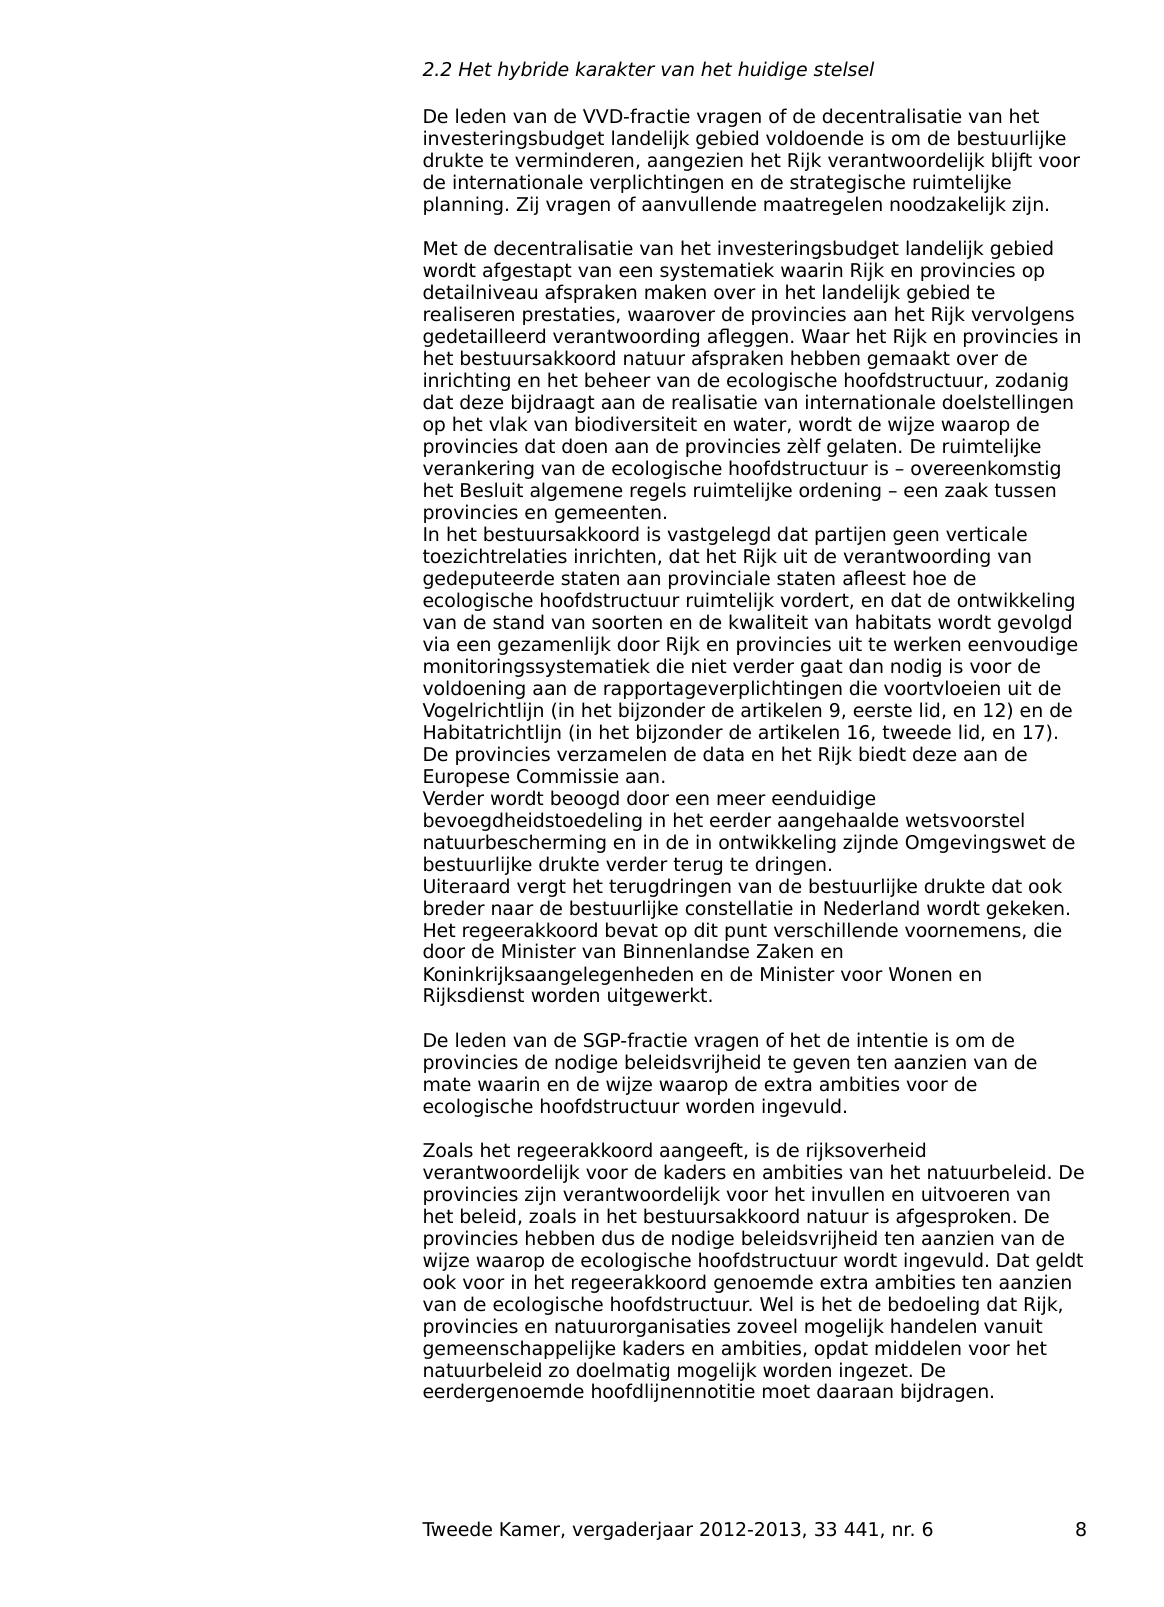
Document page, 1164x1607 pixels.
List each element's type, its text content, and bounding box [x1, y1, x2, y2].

subtitle 2.2 Het hybride karakter van het huidige stelsel [422, 59, 1087, 81]
text In het bestuursakkoord is vastgelegd dat partijen geen verticale toezichtrelaties inrichten, dat het Rijk uit de verantwoording van gedeputeerde staten aan provinciale staten afleest hoe de ecologische hoofdstructuur ruimtelijk vordert, en dat de ontwikkeling van de stand van soorten en de kwaliteit van habitats wordt gevolgd via een gezamenlijk door Rijk en provincies uit te werken eenvoudige monitoringssystematiek die niet verder gaat dan nodig is voor de voldoening aan de rapportageverplichtingen die voortvloeien uit de Vogelrichtlijn (in het bijzonder de artikelen 9, eerste lid, en 12) en de Habitatrichtlijn (in het bijzonder de artikelen 16, tweede lid, en 17). De provincies verzamelen de data en het Rijk biedt deze aan de Europese Commissie aan. [422, 524, 1087, 788]
text De leden van de SGP-fractie vragen of het de intentie is om de provincies de nodige beleidsvrijheid te geven ten aanzien van de mate waarin en de wijze waarop de extra ambities voor de ecologische hoofdstructuur worden ingevuld. [422, 1029, 1087, 1117]
text Met de decentralisatie van het investeringsbudget landelijk gebied wordt afgestapt van een systematiek waarin Rijk en provincies op detailniveau afspraken maken over in het landelijk gebied te realiseren prestaties, waarover de provincies aan het Rijk vervolgens gedetailleerd verantwoording afleggen. Waar het Rijk en provincies in het bestuursakkoord natuur afspraken hebben gemaakt over de inrichting en het beheer van de ecologische hoofdstructuur, zodanig dat deze bijdraagt aan de realisatie van internationale doelstellingen op het vlak van biodiversiteit en water, wordt de wijze waarop de provincies dat doen aan de provincies zèlf gelaten. De ruimtelijke verankering van de ecologische hoofdstructuur is – overeenkomstig het Besluit algemene regels ruimtelijke ordening – een zaak tussen provincies en gemeenten. [422, 238, 1087, 524]
text Uiteraard vergt het terugdringen van de bestuurlijke drukte dat ook breder naar de bestuurlijke constellatie in Nederland wordt gekeken. Het regeerakkoord bevat op dit punt verschillende voornemens, die door de Minister van Binnenlandse Zaken en Koninkrijksaangelegenheden en de Minister voor Wonen en Rijksdienst worden uitgewerkt. [422, 876, 1087, 1007]
text De leden van de VVD-fractie vragen of de decentralisatie van het investeringsbudget landelijk gebied voldoende is om de bestuurlijke drukte te verminderen, aangezien het Rijk verantwoordelijk blijft voor de internationale verplichtingen en de strategische ruimtelijke planning. Zij vragen of aanvullende maatregelen noodzakelijk zijn. [422, 106, 1087, 216]
text Zoals het regeerakkoord aangeeft, is de rijksoverheid verantwoordelijk voor de kaders en ambities van het natuurbeleid. De provincies zijn verantwoordelijk voor het invullen en uitvoeren van het beleid, zoals in het bestuursakkoord natuur is afgesproken. De provincies hebben dus de nodige beleidsvrijheid ten aanzien van de wijze waarop de ecologische hoofdstructuur wordt ingevuld. Dat geldt ook voor in het regeerakkoord genoemde extra ambities ten aanzien van de ecologische hoofdstructuur. Wel is het de bedoeling dat Rijk, provincies en natuurorganisaties zoveel mogelijk handelen vanuit gemeenschappelijke kaders en ambities, opdat middelen voor het natuurbeleid zo doelmatig mogelijk worden ingezet. De eerdergenoemde hoofdlijnennotitie moet daaraan bijdragen. [422, 1140, 1087, 1403]
text Verder wordt beoogd door een meer eenduidige bevoegdheidstoedeling in het eerder aangehaalde wetsvoorstel natuurbescherming en in de in ontwikkeling zijnde Omgevingswet de bestuurlijke drukte verder terug te dringen. [422, 788, 1087, 876]
